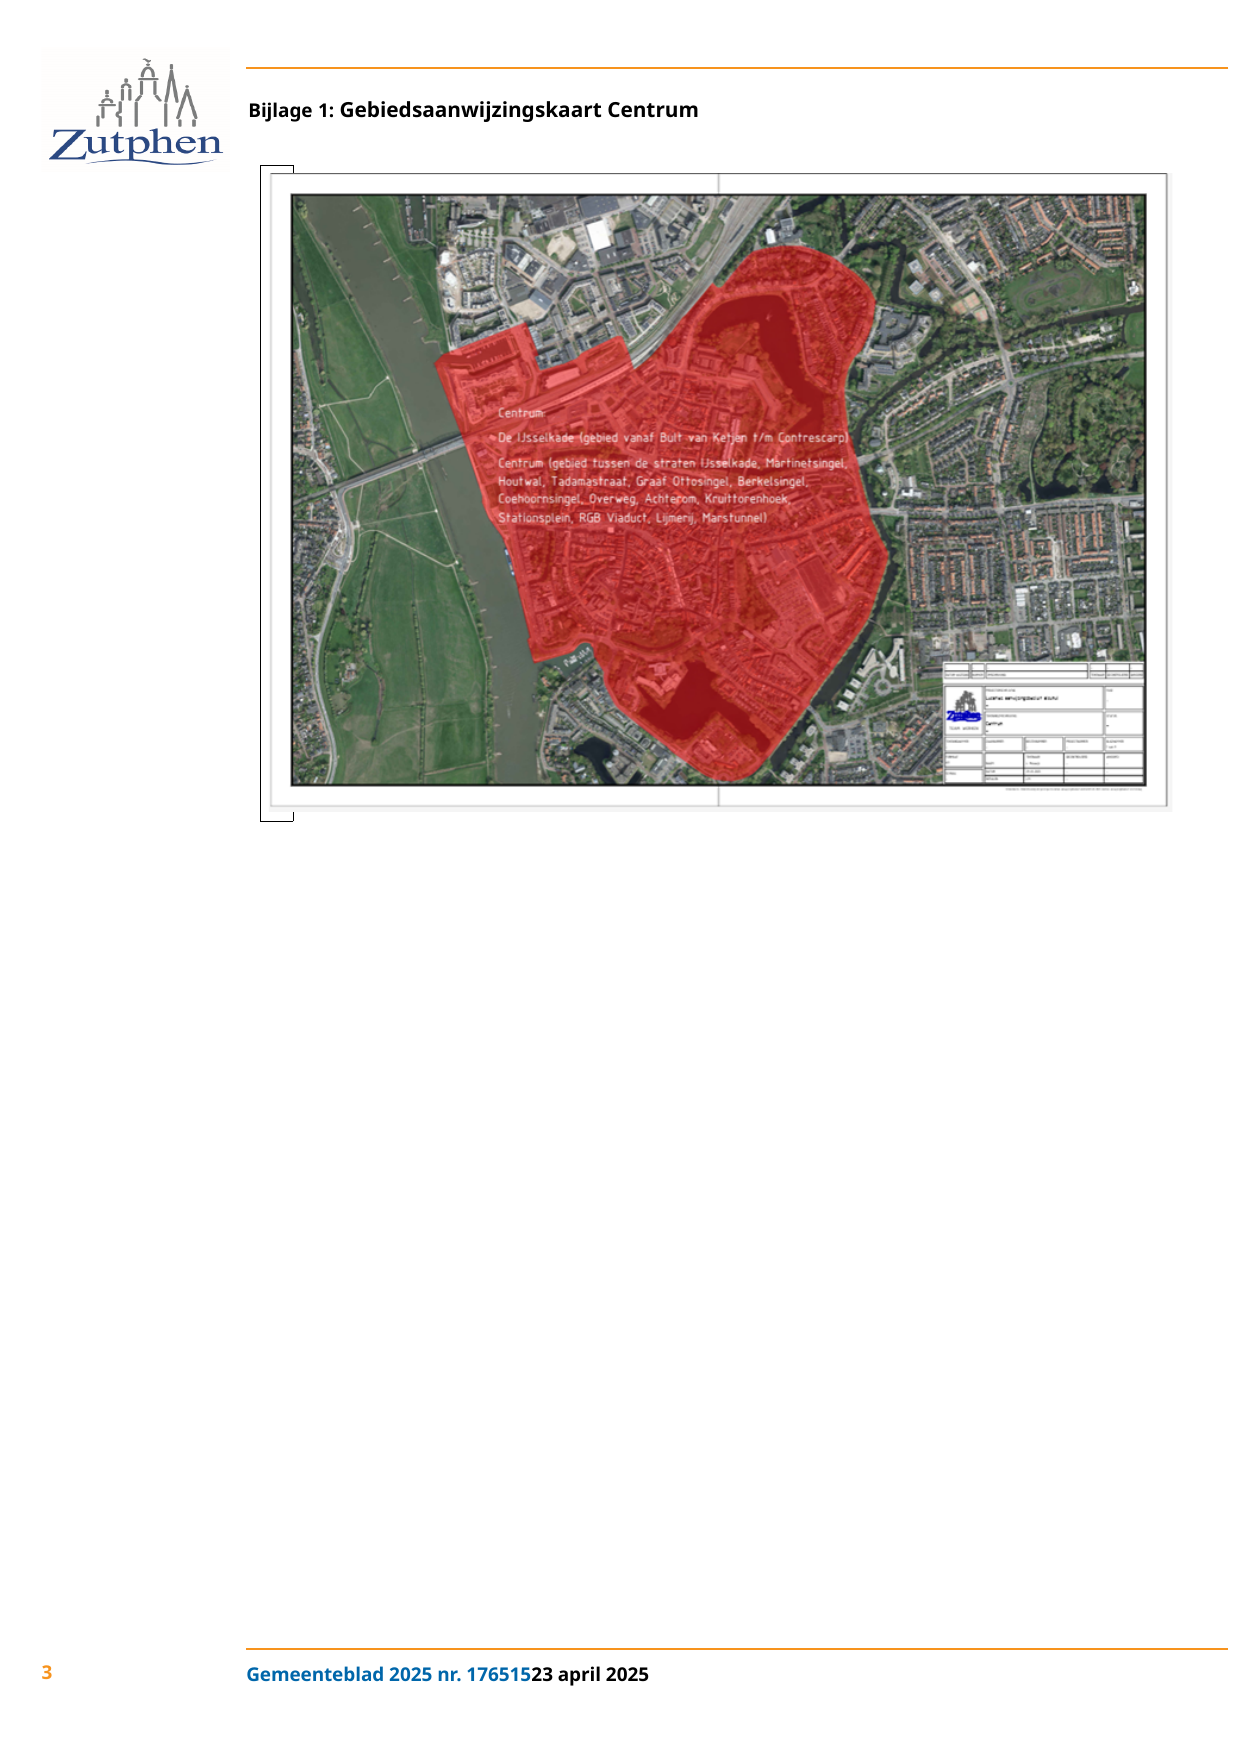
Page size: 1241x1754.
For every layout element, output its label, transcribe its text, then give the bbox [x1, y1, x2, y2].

text Bijlage 1: Gebiedsaanwijzingskaart Centrum [248, 95, 1152, 123]
picture [268, 173, 1173, 812]
picture [41, 47, 231, 172]
